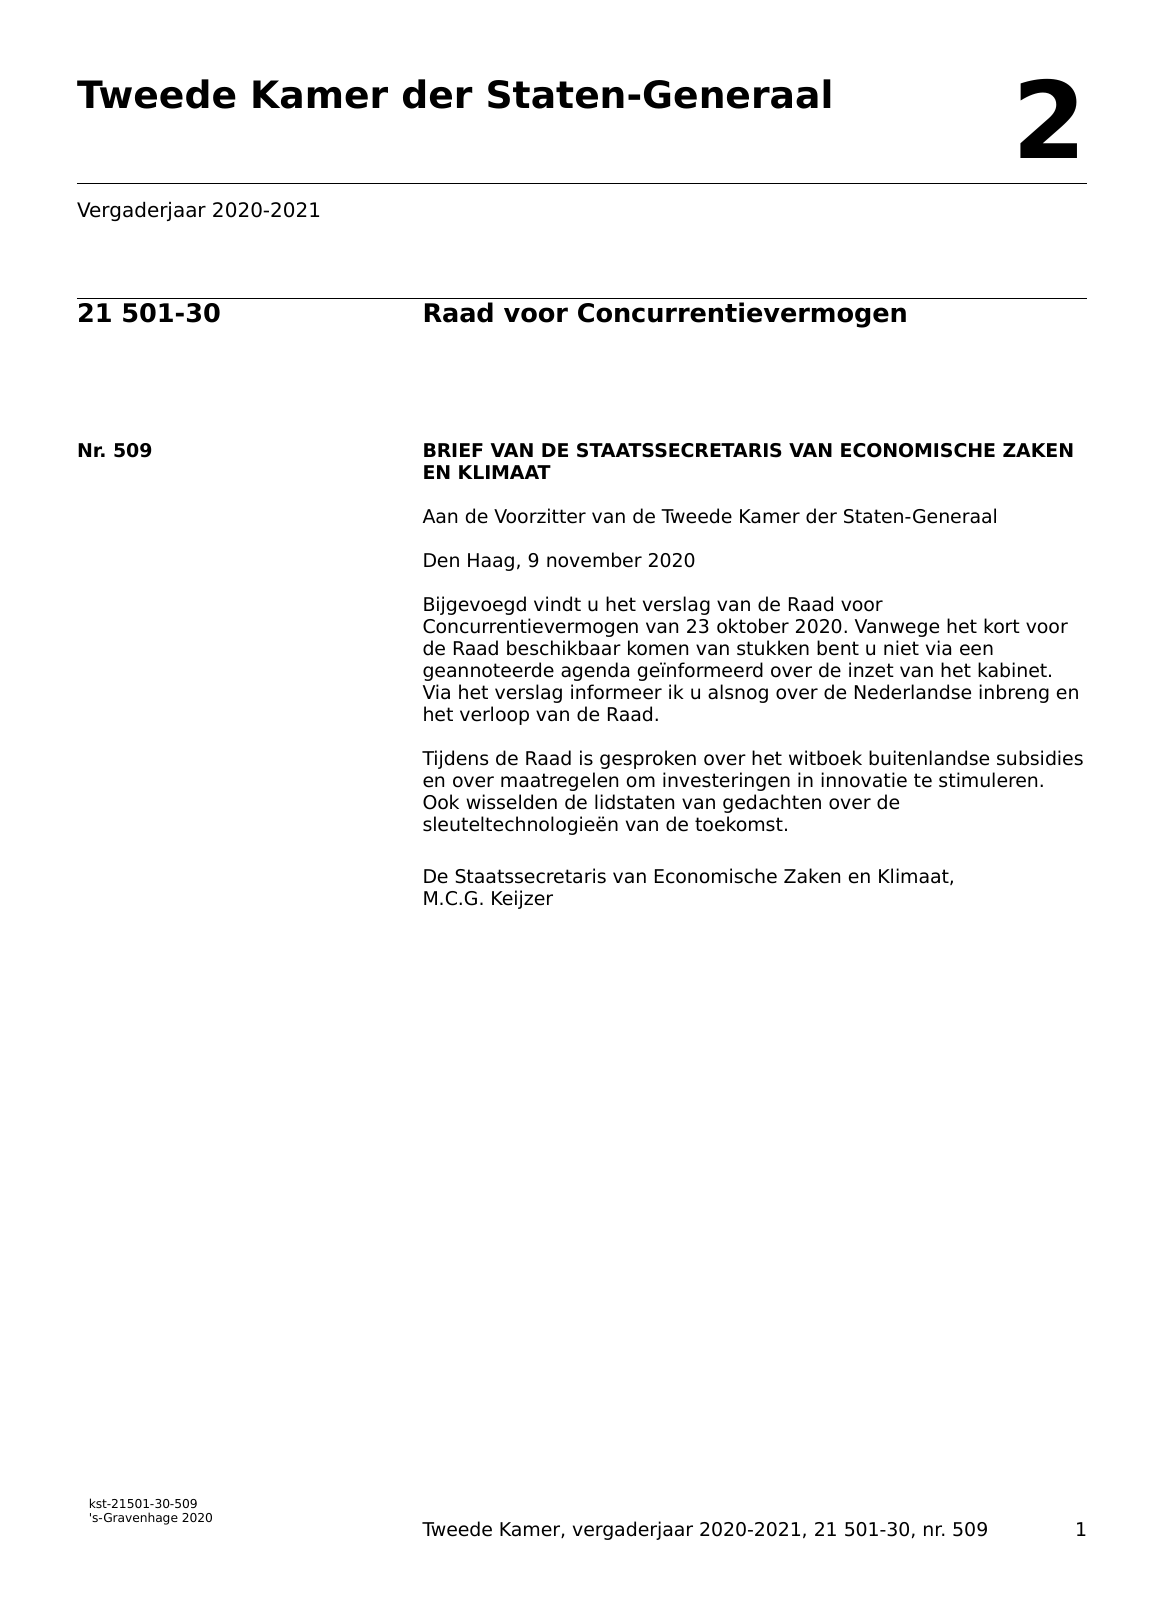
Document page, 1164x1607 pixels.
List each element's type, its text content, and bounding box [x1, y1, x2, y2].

text De Staatssecretaris van Economische Zaken en Klimaat, M.C.G. Keijzer [422, 866, 1087, 910]
text Aan de Voorzitter van de Tweede Kamer der Staten-Generaal [422, 506, 1087, 528]
text kst-21501-30-509 [88, 1497, 323, 1511]
text 's-Gravenhage 2020 [88, 1511, 323, 1525]
subtitle Nr. 509 BRIEF VAN DE STAATSSECRETARIS VAN ECONOMISCHE ZAKEN EN KLIMAAT [77, 440, 1087, 484]
text Bijgevoegd vindt u het verslag van de Raad voor Concurrentievermogen van 23 oktober 2020. Vanwege het kort voor de Raad beschikbaar komen van stukken bent u niet via een geannoteerde agenda geïnformeerd over de inzet van het kabinet. Via het verslag informeer ik u alsnog over de Nederlandse inbreng en het verloop van de Raad. [422, 594, 1087, 726]
table_header Tweede Kamer der Staten-Generaal [77, 59, 886, 183]
text Tijdens de Raad is gesproken over het witboek buitenlandse subsidies en over maatregelen om investeringen in innovatie te stimuleren. Ook wisselden de lidstaten van gedachten over de sleuteltechnologieën van de toekomst. [422, 748, 1087, 836]
text Den Haag, 9 november 2020 [422, 550, 1087, 572]
table_cell Vergaderjaar 2020-2021 [77, 184, 1087, 298]
table_header 2 [886, 59, 1087, 183]
subtitle 21 501-30 Raad voor Concurrentievermogen [77, 299, 1087, 329]
